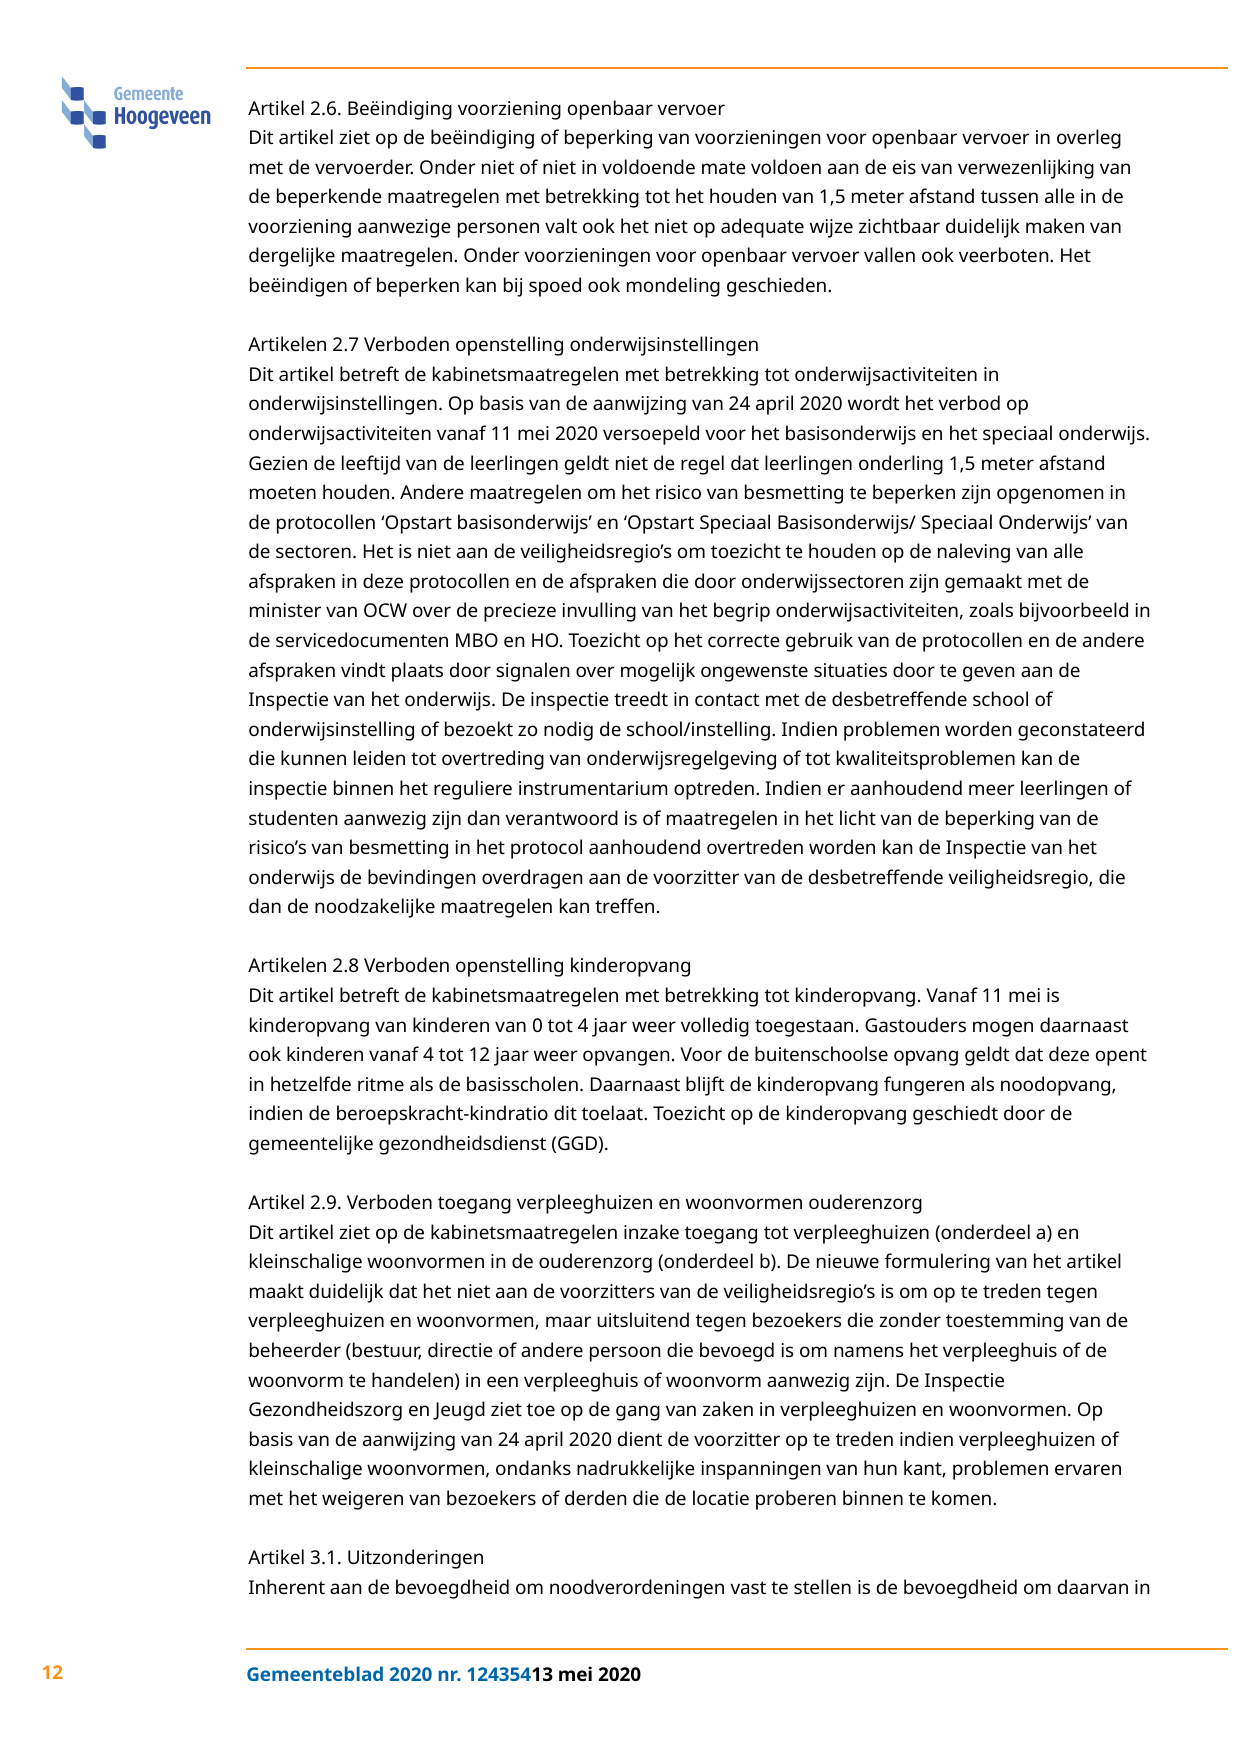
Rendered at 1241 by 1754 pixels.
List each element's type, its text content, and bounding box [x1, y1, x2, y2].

text Dit artikel ziet op de beëindiging of beperking van voorzieningen voor openbaar vervoer in overleg met de vervoerder. Onder niet of niet in voldoende mate voldoen aan de eis van verwezenlijking van de beperkende maatregelen met betrekking tot het houden van 1,5 meter afstand tussen alle in de voorziening aanwezige personen valt ook het niet op adequate wijze zichtbaar duidelijk maken van dergelijke maatregelen. Onder voorzieningen voor openbaar vervoer vallen ook veerboten. Het beëindigen of beperken kan bij spoed ook mondeling geschieden. [248, 124, 1152, 298]
text Inherent aan de bevoegdheid om noodverordeningen vast te stellen is de bevoegdheid om daarvan in [248, 1574, 1152, 1600]
text Dit artikel betreft de kabinetsmaatregelen met betrekking tot kinderopvang. Vanaf 11 mei is kinderopvang van kinderen van 0 tot 4 jaar weer volledig toegestaan. Gastouders mogen daarnaast ook kinderen vanaf 4 tot 12 jaar weer opvangen. Voor de buitenschoolse opvang geldt dat deze opent in hetzelfde ritme als de basisscholen. Daarnaast blijft de kinderopvang fungeren als noodopvang, indien de beroepskracht-kindratio dit toelaat. Toezicht op de kinderopvang geschiedt door de gemeentelijke gezondheidsdienst (GGD). [248, 982, 1152, 1156]
text Artikel 2.9. Verboden toegang verpleeghuizen en woonvormen ouderenzorg [248, 1189, 1152, 1215]
text Gezien de leeftijd van de leerlingen geldt niet de regel dat leerlingen onderling 1,5 meter afstand moeten houden. Andere maatregelen om het risico van besmetting te beperken zijn opgenomen in de protocollen ‘Opstart basisonderwijs’ en ‘Opstart Speciaal Basisonderwijs/ Speciaal Onderwijs’ van de sectoren. Het is niet aan de veiligheidsregio’s om toezicht te houden op de naleving van alle afspraken in deze protocollen en de afspraken die door onderwijssectoren zijn gemaakt met de minister van OCW over de precieze invulling van het begrip onderwijsactiviteiten, zoals bijvoorbeeld in de servicedocumenten MBO en HO. Toezicht op het correcte gebruik van de protocollen en de andere afspraken vindt plaats door signalen over mogelijk ongewenste situaties door te geven aan de Inspectie van het onderwijs. De inspectie treedt in contact met de desbetreffende school of onderwijsinstelling of bezoekt zo nodig de school/instelling. Indien problemen worden geconstateerd die kunnen leiden tot overtreding van onderwijsregelgeving of tot kwaliteitsproblemen kan de inspectie binnen het reguliere instrumentarium optreden. Indien er aanhoudend meer leerlingen of studenten aanwezig zijn dan verantwoord is of maatregelen in het licht van de beperking van de risico’s van besmetting in het protocol aanhoudend overtreden worden kan de Inspectie van het onderwijs de bevindingen overdragen aan de voorzitter van de desbetreffende veiligheidsregio, die dan de noodzakelijke maatregelen kan treffen. [248, 450, 1152, 919]
text Dit artikel ziet op de kabinetsmaatregelen inzake toegang tot verpleeghuizen (onderdeel a) en kleinschalige woonvormen in de ouderenzorg (onderdeel b). De nieuwe formulering van het artikel maakt duidelijk dat het niet aan de voorzitters van de veiligheidsregio’s is om op te treden tegen verpleeghuizen en woonvormen, maar uitsluitend tegen bezoekers die zonder toestemming van de beheerder (bestuur, directie of andere persoon die bevoegd is om namens het verpleeghuis of de woonvorm te handelen) in een verpleeghuis of woonvorm aanwezig zijn. De Inspectie Gezondheidszorg en Jeugd ziet toe op de gang van zaken in verpleeghuizen en woonvormen. Op basis van de aanwijzing van 24 april 2020 dient de voorzitter op te treden indien verpleeghuizen of kleinschalige woonvormen, ondanks nadrukkelijke inspanningen van hun kant, problemen ervaren met het weigeren van bezoekers of derden die de locatie proberen binnen te komen. [248, 1219, 1152, 1511]
text Artikel 3.1. Uitzonderingen [248, 1544, 1152, 1570]
text Artikelen 2.8 Verboden openstelling kinderopvang [248, 953, 1152, 978]
text Dit artikel betreft de kabinetsmaatregelen met betrekking tot onderwijsactiviteiten in onderwijsinstellingen. Op basis van de aanwijzing van 24 april 2020 wordt het verbod op onderwijsactiviteiten vanaf 11 mei 2020 versoepeld voor het basisonderwijs en het speciaal onderwijs. [248, 361, 1152, 446]
picture [41, 47, 231, 172]
text Artikelen 2.7 Verboden openstelling onderwijsinstellingen [248, 331, 1152, 357]
text Artikel 2.6. Beëindiging voorziening openbaar vervoer [248, 95, 1152, 121]
